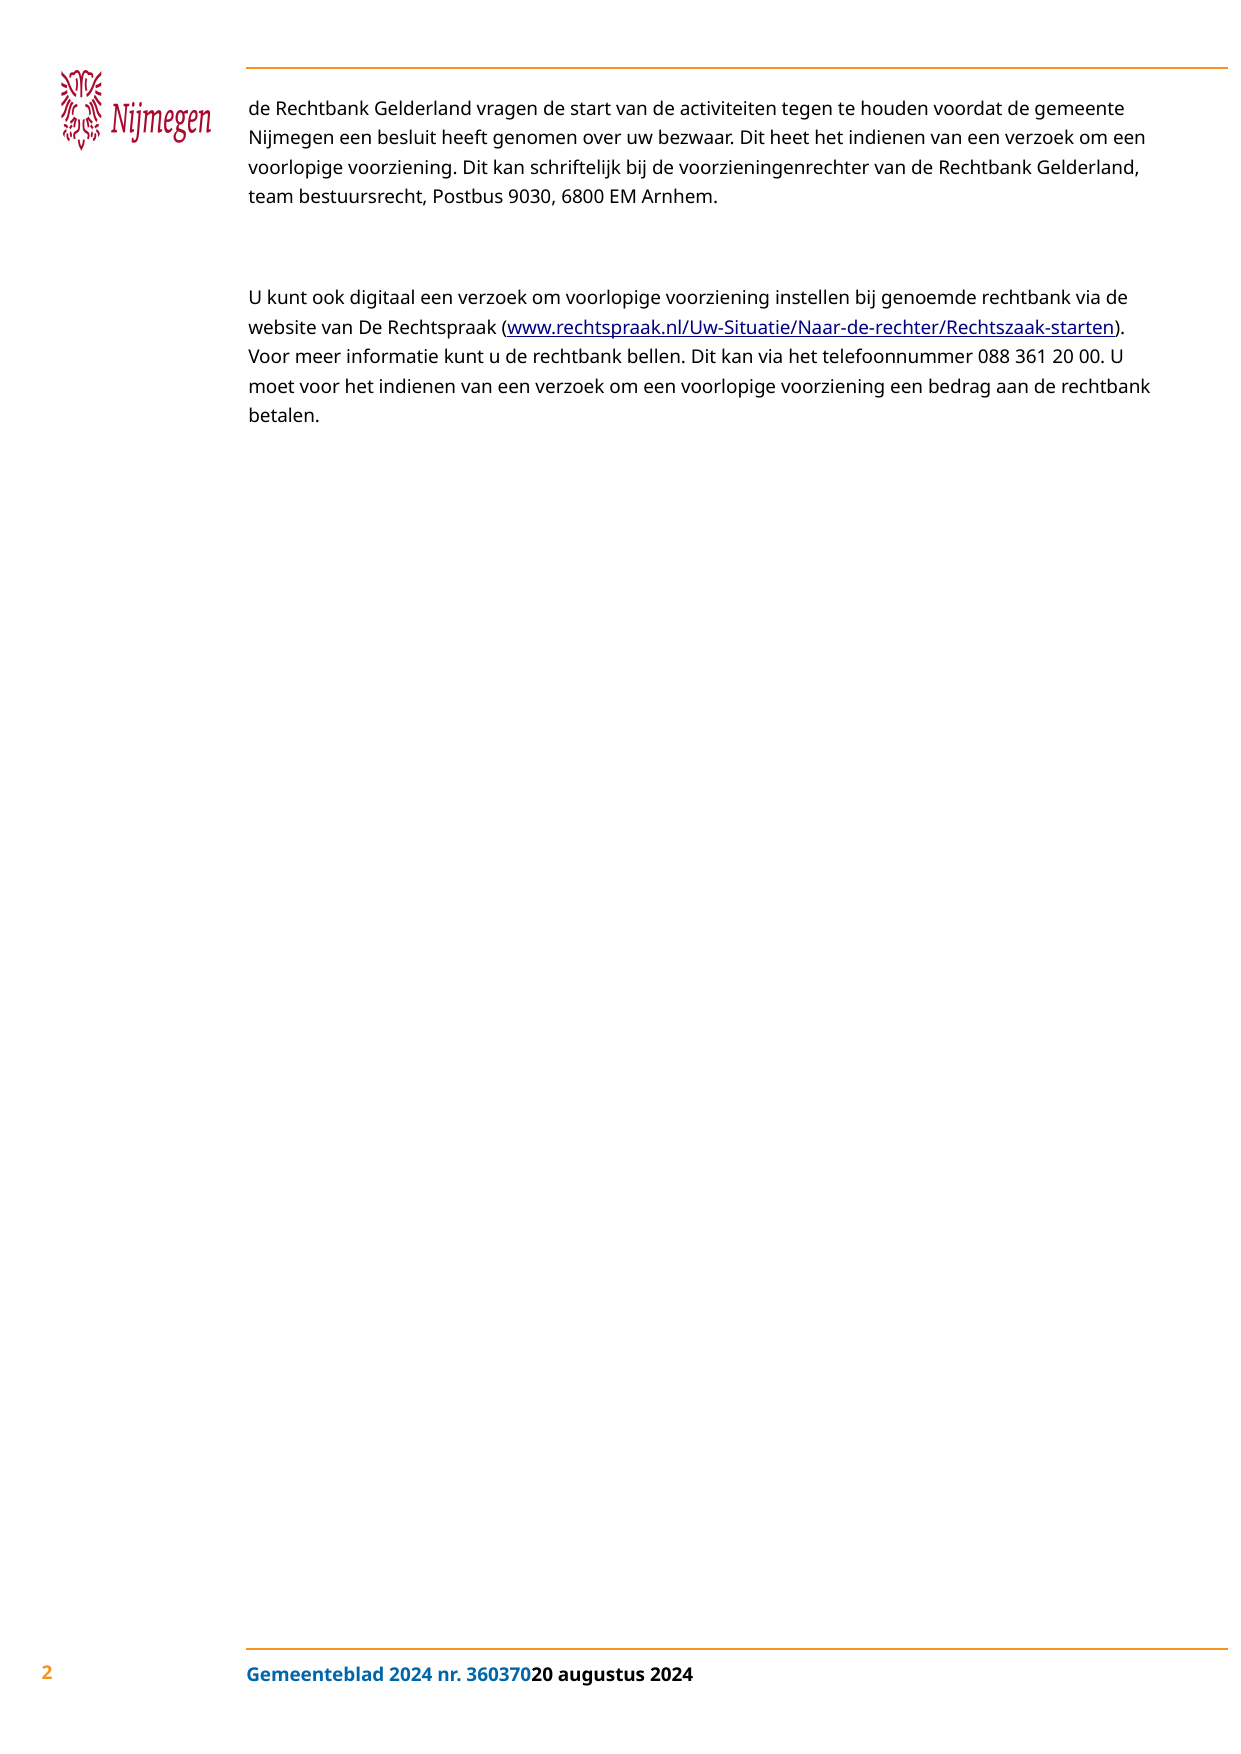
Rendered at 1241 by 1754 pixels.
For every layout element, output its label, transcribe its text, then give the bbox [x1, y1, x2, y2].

text de Rechtbank Gelderland vragen de start van de activiteiten tegen te houden voordat de gemeente Nijmegen een besluit heeft genomen over uw bezwaar. Dit heet het indienen van een verzoek om een voorlopige voorziening. Dit kan schriftelijk bij de voorzieningenrechter van de Rechtbank Gelderland, team bestuursrecht, Postbus 9030, 6800 EM Arnhem. [248, 95, 1152, 209]
picture [41, 47, 231, 172]
text U kunt ook digitaal een verzoek om voorlopige voorziening instellen bij genoemde rechtbank via de website van De Rechtspraak (www.rechtspraak.nl/Uw-Situatie/Naar-de-rechter/Rechtszaak-starten). Voor meer informatie kunt u de rechtbank bellen. Dit kan via het telefoonnummer 088 361 20 00. U moet voor het indienen van een verzoek om een voorlopige voorziening een bedrag aan de rechtbank betalen. [248, 284, 1152, 428]
